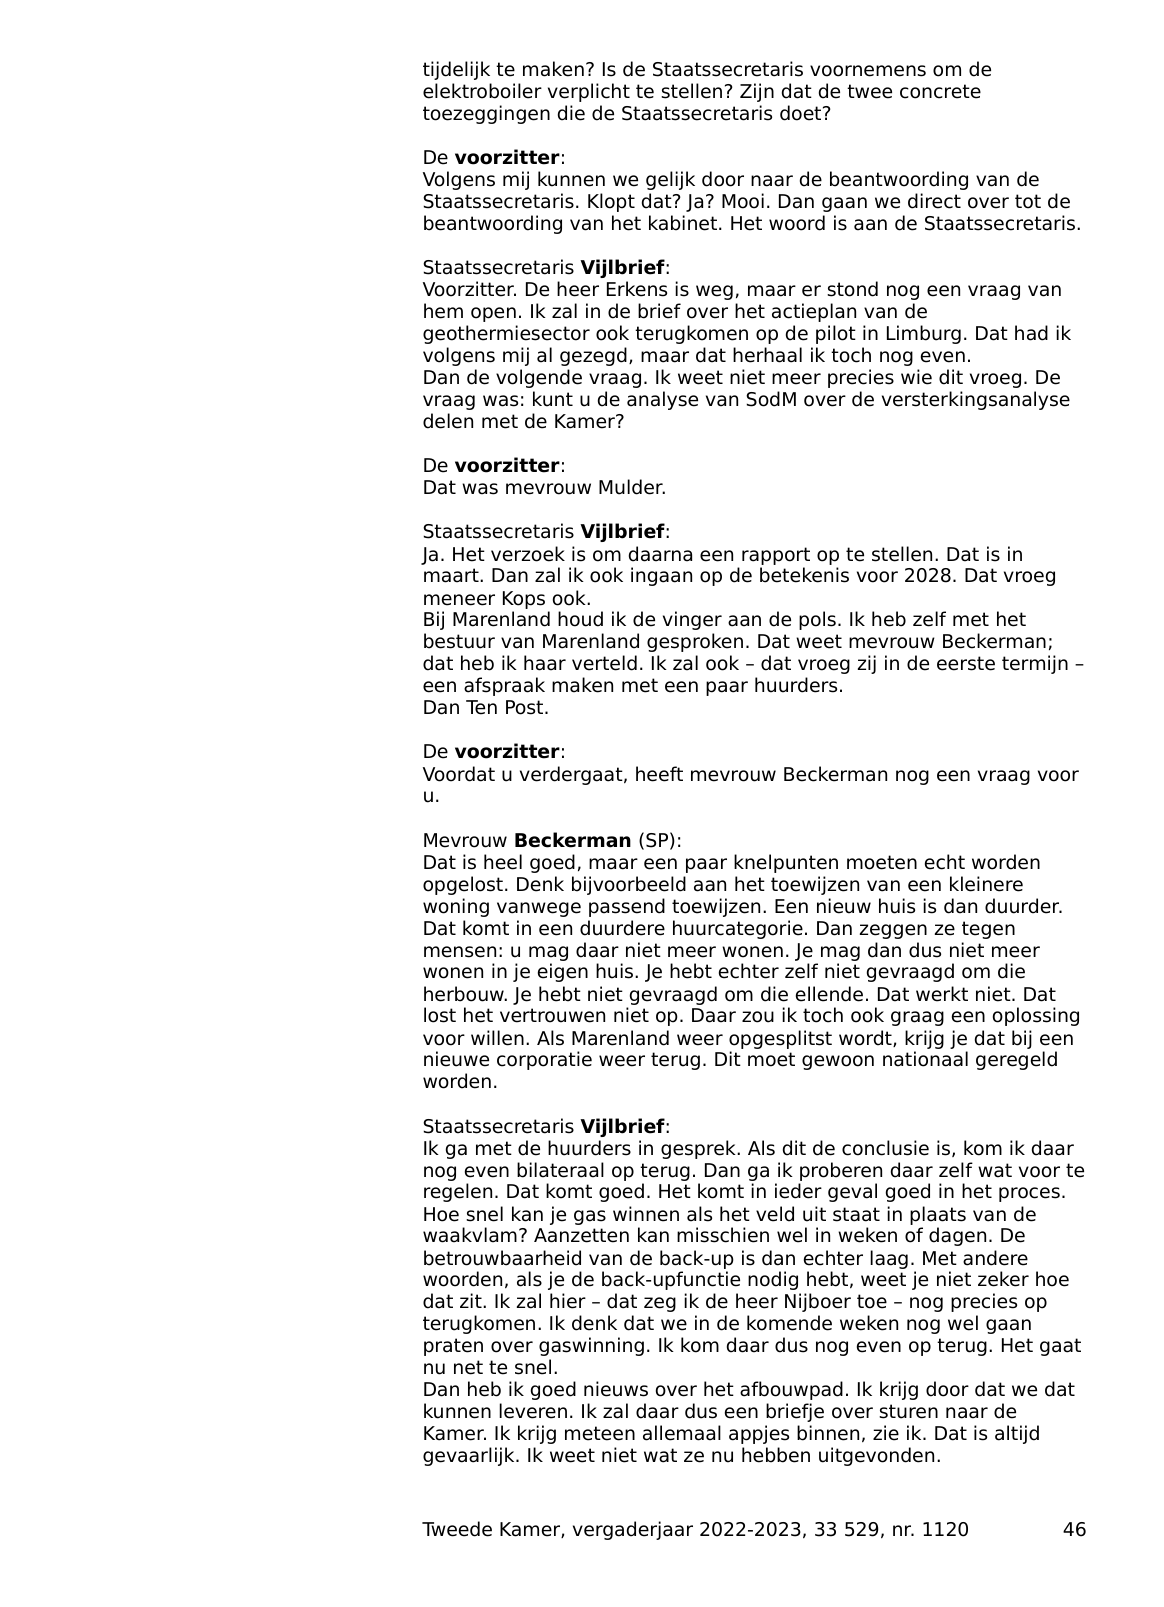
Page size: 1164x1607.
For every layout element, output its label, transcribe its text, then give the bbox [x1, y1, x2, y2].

text Volgens mij kunnen we gelijk door naar de beantwoording van de Staatssecretaris. Klopt dat? Ja? Mooi. Dan gaan we direct over tot de beantwoording van het kabinet. Het woord is aan de Staatssecretaris. [422, 169, 1087, 235]
text Mevrouw Beckerman (SP): [422, 829, 1087, 852]
text Voordat u verdergaat, heeft mevrouw Beckerman nog een vraag voor u. [422, 763, 1087, 807]
text De voorzitter: [422, 741, 1087, 763]
text Staatssecretaris Vijlbrief: [422, 257, 1087, 279]
text Dan de volgende vraag. Ik weet niet meer precies wie dit vroeg. De vraag was: kunt u de analyse van SodM over de versterkingsanalyse delen met de Kamer? [422, 367, 1087, 433]
text Bij Marenland houd ik de vinger aan de pols. Ik heb zelf met het bestuur van Marenland gesproken. Dat weet mevrouw Beckerman; dat heb ik haar verteld. Ik zal ook – dat vroeg zij in de eerste termijn – een afspraak maken met een paar huurders. [422, 609, 1087, 697]
text Dat is heel goed, maar een paar knelpunten moeten echt worden opgelost. Denk bijvoorbeeld aan het toewijzen van een kleinere woning vanwege passend toewijzen. Een nieuw huis is dan duurder. Dat komt in een duurdere huurcategorie. Dan zeggen ze tegen mensen: u mag daar niet meer wonen. Je mag dan dus niet meer wonen in je eigen huis. Je hebt echter zelf niet gevraagd om die herbouw. Je hebt niet gevraagd om die ellende. Dat werkt niet. Dat lost het vertrouwen niet op. Daar zou ik toch ook graag een oplossing voor willen. Als Marenland weer opgesplitst wordt, krijg je dat bij een nieuwe corporatie weer terug. Dit moet gewoon nationaal geregeld worden. [422, 852, 1087, 1093]
text Dat was mevrouw Mulder. [422, 477, 1087, 499]
text Dan Ten Post. [422, 697, 1087, 719]
text tijdelijk te maken? Is de Staatssecretaris voornemens om de elektroboiler verplicht te stellen? Zijn dat de twee concrete toezeggingen die de Staatssecretaris doet? [422, 59, 1087, 125]
text Hoe snel kan je gas winnen als het veld uit staat in plaats van de waakvlam? Aanzetten kan misschien wel in weken of dagen. De betrouwbaarheid van de back-up is dan echter laag. Met andere woorden, als je de back-upfunctie nodig hebt, weet je niet zeker hoe dat zit. Ik zal hier – dat zeg ik de heer Nijboer toe – nog precies op terugkomen. Ik denk dat we in de komende weken nog wel gaan praten over gaswinning. Ik kom daar dus nog even op terug. Het gaat nu net te snel. [422, 1203, 1087, 1379]
text De voorzitter: [422, 147, 1087, 169]
text De voorzitter: [422, 455, 1087, 477]
text Voorzitter. De heer Erkens is weg, maar er stond nog een vraag van hem open. Ik zal in de brief over het actieplan van de geothermiesector ook terugkomen op de pilot in Limburg. Dat had ik volgens mij al gezegd, maar dat herhaal ik toch nog even. [422, 279, 1087, 367]
text Staatssecretaris Vijlbrief: [422, 1116, 1087, 1137]
text Ja. Het verzoek is om daarna een rapport op te stellen. Dat is in maart. Dan zal ik ook ingaan op de betekenis voor 2028. Dat vroeg meneer Kops ook. [422, 543, 1087, 609]
text Dan heb ik goed nieuws over het afbouwpad. Ik krijg door dat we dat kunnen leveren. Ik zal daar dus een briefje over sturen naar de Kamer. Ik krijg meteen allemaal appjes binnen, zie ik. Dat is altijd gevaarlijk. Ik weet niet wat ze nu hebben uitgevonden. [422, 1379, 1087, 1467]
text Staatssecretaris Vijlbrief: [422, 521, 1087, 543]
text Ik ga met de huurders in gesprek. Als dit de conclusie is, kom ik daar nog even bilateraal op terug. Dan ga ik proberen daar zelf wat voor te regelen. Dat komt goed. Het komt in ieder geval goed in het proces. [422, 1137, 1087, 1203]
